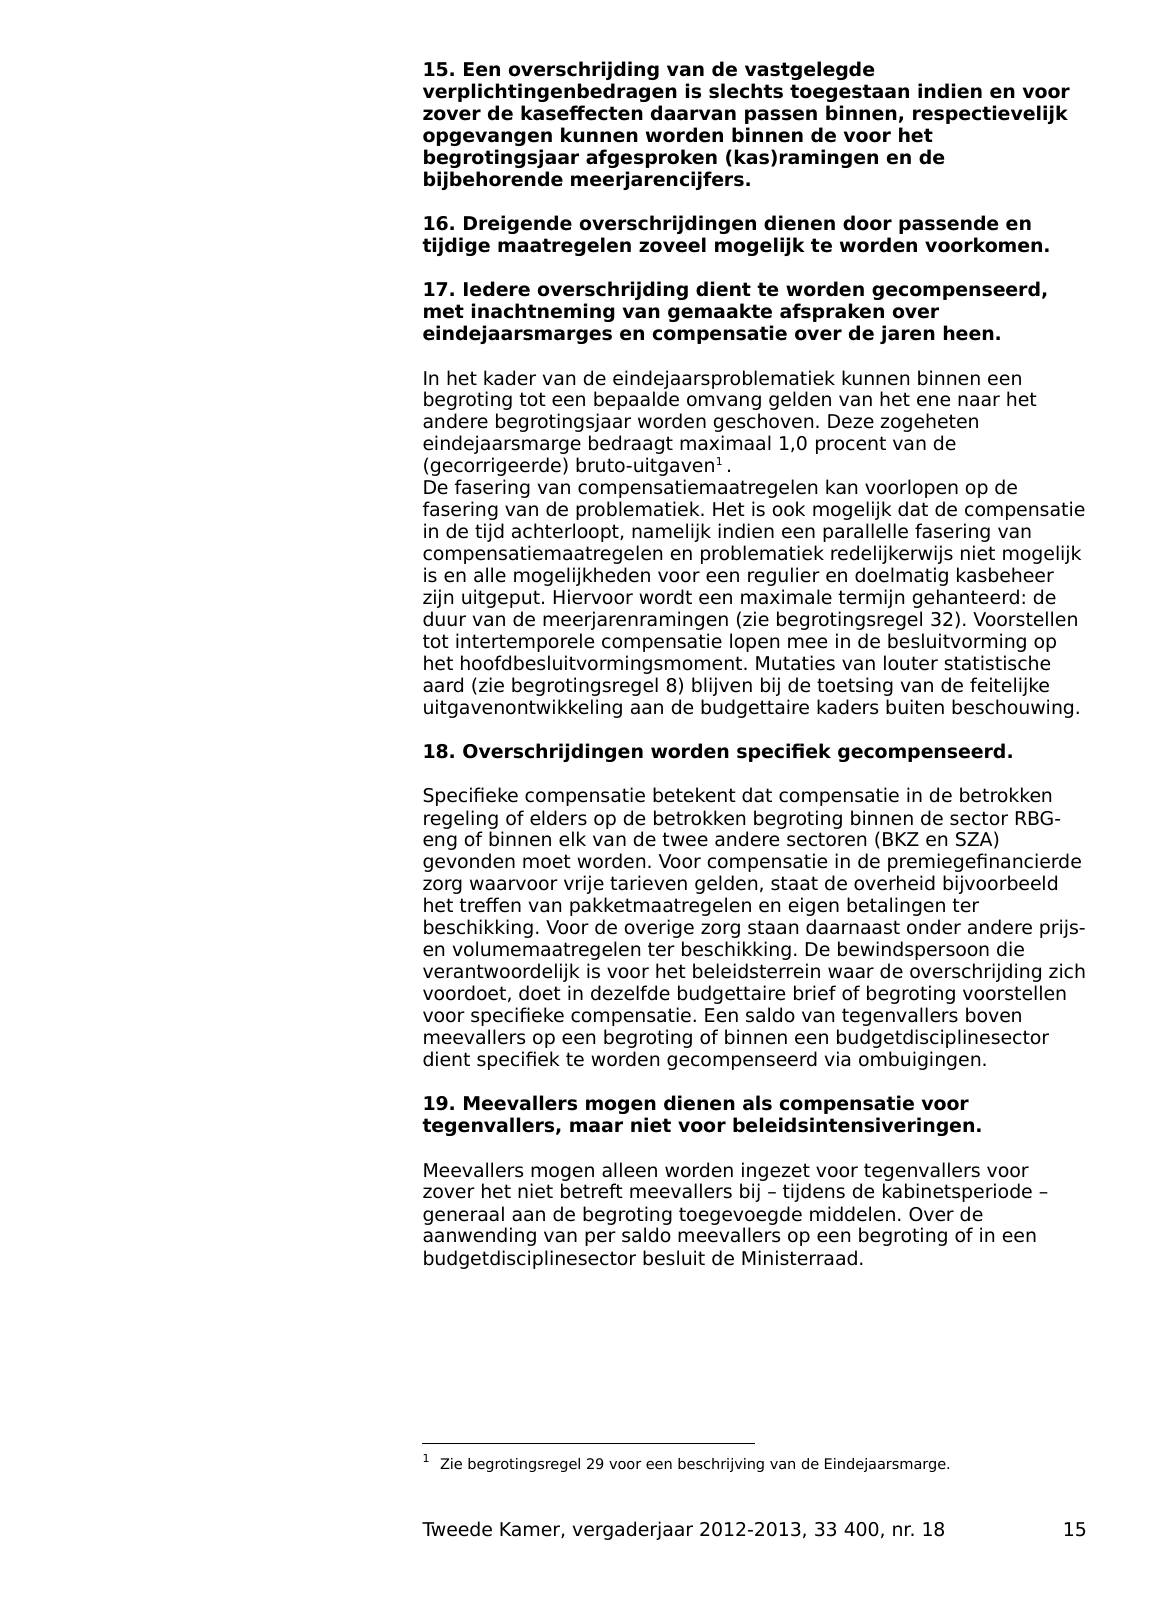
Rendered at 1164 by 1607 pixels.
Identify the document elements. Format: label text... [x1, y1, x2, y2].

text De fasering van compensatiemaatregelen kan voorlopen op de fasering van de problematiek. Het is ook mogelijk dat de compensatie in de tijd achterloopt, namelijk indien een parallelle fasering van compensatiemaatregelen en problematiek redelijkerwijs niet mogelijk is en alle mogelijkheden voor een regulier en doelmatig kasbeheer zijn uitgeput. Hiervoor wordt een maximale termijn gehanteerd: de duur van de meerjarenramingen (zie begrotingsregel 32). Voorstellen tot intertemporele compensatie lopen mee in de besluitvorming op het hoofdbesluitvormingsmoment. Mutaties van louter statistische aard (zie begrotingsregel 8) blijven bij de toetsing van de feitelijke uitgavenontwikkeling aan de budgettaire kaders buiten beschouwing. [422, 477, 1087, 719]
subtitle 18. Overschrijdingen worden specifiek gecompenseerd. [422, 741, 1087, 763]
subtitle 15. Een overschrijding van de vastgelegde verplichtingenbedragen is slechts toegestaan indien en voor zover de kaseffecten daarvan passen binnen, respectievelijk opgevangen kunnen worden binnen de voor het begrotingsjaar afgesproken (kas)ramingen en de bijbehorende meerjarencijfers. [422, 59, 1087, 191]
subtitle 16. Dreigende overschrijdingen dienen door passende en tijdige maatregelen zoveel mogelijk te worden voorkomen. [422, 213, 1087, 257]
text Meevallers mogen alleen worden ingezet voor tegenvallers voor zover het niet betreft meevallers bij – tijdens de kabinetsperiode – generaal aan de begroting toegevoegde middelen. Over de aanwending van per saldo meevallers op een begroting of in een budgetdisciplinesector besluit de Ministerraad. [422, 1159, 1087, 1269]
subtitle 19. Meevallers mogen dienen als compensatie voor tegenvallers, maar niet voor beleidsintensiveringen. [422, 1093, 1087, 1137]
text In het kader van de eindejaarsproblematiek kunnen binnen een begroting tot een bepaalde omvang gelden van het ene naar het andere begrotingsjaar worden geschoven. Deze zogeheten eindejaarsmarge bedraagt maximaal 1,0 procent van de (gecorrigeerde) bruto-uitgaven. [422, 367, 1087, 477]
text Specifieke compensatie betekent dat compensatie in de betrokken regeling of elders op de betrokken begroting binnen de sector RBG-eng of binnen elk van de twee andere sectoren (BKZ en SZA) gevonden moet worden. Voor compensatie in de premiegefinancierde zorg waarvoor vrije tarieven gelden, staat de overheid bijvoorbeeld het treffen van pakketmaatregelen en eigen betalingen ter beschikking. Voor de overige zorg staan daarnaast onder andere prijs- en volumemaatregelen ter beschikking. De bewindspersoon die verantwoordelijk is voor het beleidsterrein waar de overschrijding zich voordoet, doet in dezelfde budgettaire brief of begroting voorstellen voor specifieke compensatie. Een saldo van tegenvallers boven meevallers op een begroting of binnen een budgetdisciplinesector dient specifiek te worden gecompenseerd via ombuigingen. [422, 785, 1087, 1071]
subtitle 17. Iedere overschrijding dient te worden gecompenseerd, met inachtneming van gemaakte afspraken over eindejaarsmarges en compensatie over de jaren heen. [422, 279, 1087, 345]
text Zie begrotingsregel 29 voor een beschrijving van de Eindejaarsmarge. [422, 1452, 1087, 1474]
